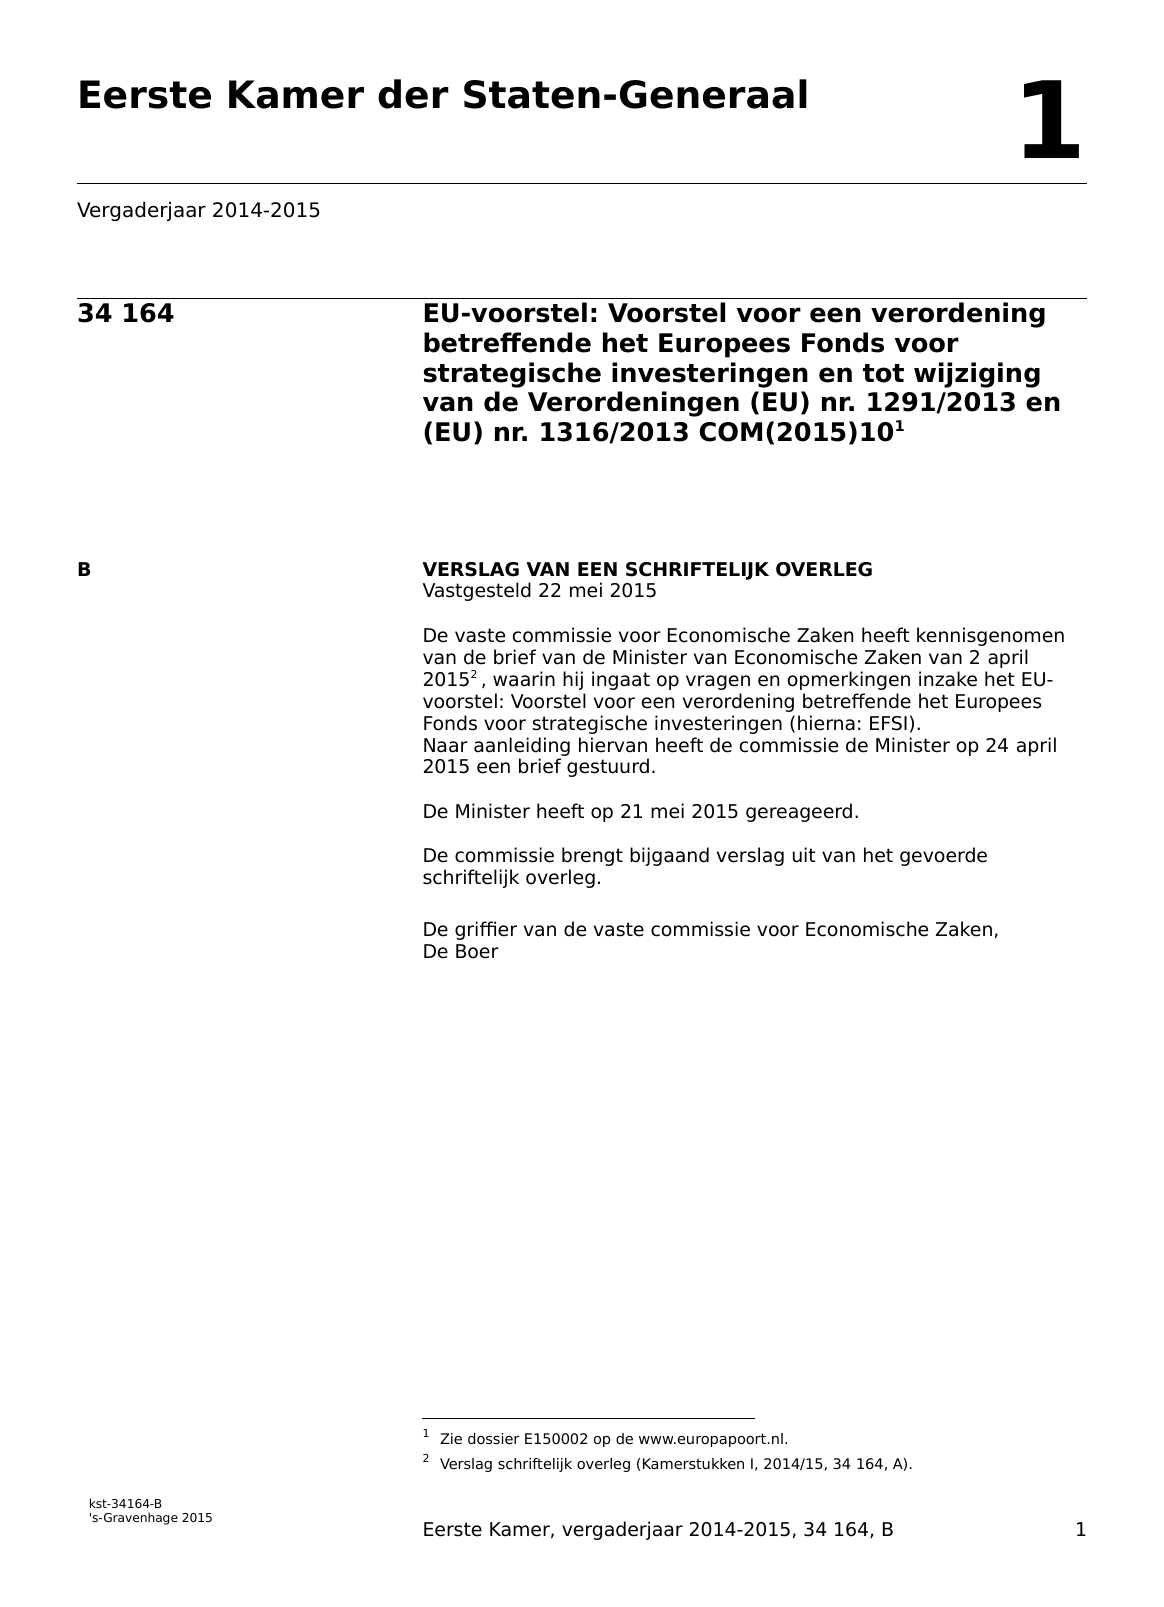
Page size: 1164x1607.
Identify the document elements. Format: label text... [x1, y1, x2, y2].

table_header 1 [886, 59, 1087, 183]
text kst-34164-B [88, 1497, 323, 1511]
text De griffier van de vaste commissie voor Economische Zaken, De Boer [422, 919, 1087, 963]
text Verslag schriftelijk overleg (Kamerstukken I, 2014/15, 34 164, A). [422, 1452, 1087, 1474]
text De vaste commissie voor Economische Zaken heeft kennisgenomen van de brief van de Minister van Economische Zaken van 2 april 2015, waarin hij ingaat op vragen en opmerkingen inzake het EU-voorstel: Voorstel voor een verordening betreffende het Europees Fonds voor strategische investeringen (hierna: EFSI). [422, 624, 1087, 734]
text Vastgesteld 22 mei 2015 [422, 580, 1087, 602]
table_header Eerste Kamer der Staten-Generaal [77, 59, 886, 183]
text De Minister heeft op 21 mei 2015 gereageerd. [422, 801, 1087, 823]
table_cell Vergaderjaar 2014-2015 [77, 184, 1087, 298]
text Naar aanleiding hiervan heeft de commissie de Minister op 24 april 2015 een brief gestuurd. [422, 734, 1087, 778]
subtitle 34 164 EU-voorstel: Voorstel voor een verordening betreffende het Europees Fonds voor strategische investeringen en tot wijziging van de Verordeningen (EU) nr. 1291/2013 en (EU) nr. 1316/2013 COM(2015)10 [77, 299, 1087, 447]
text Zie dossier E150002 op de www.europapoort.nl. [422, 1427, 1087, 1449]
text 's-Gravenhage 2015 [88, 1511, 323, 1525]
subtitle B VERSLAG VAN EEN SCHRIFTELIJK OVERLEG [77, 558, 1087, 580]
text De commissie brengt bijgaand verslag uit van het gevoerde schriftelijk overleg. [422, 845, 1087, 889]
